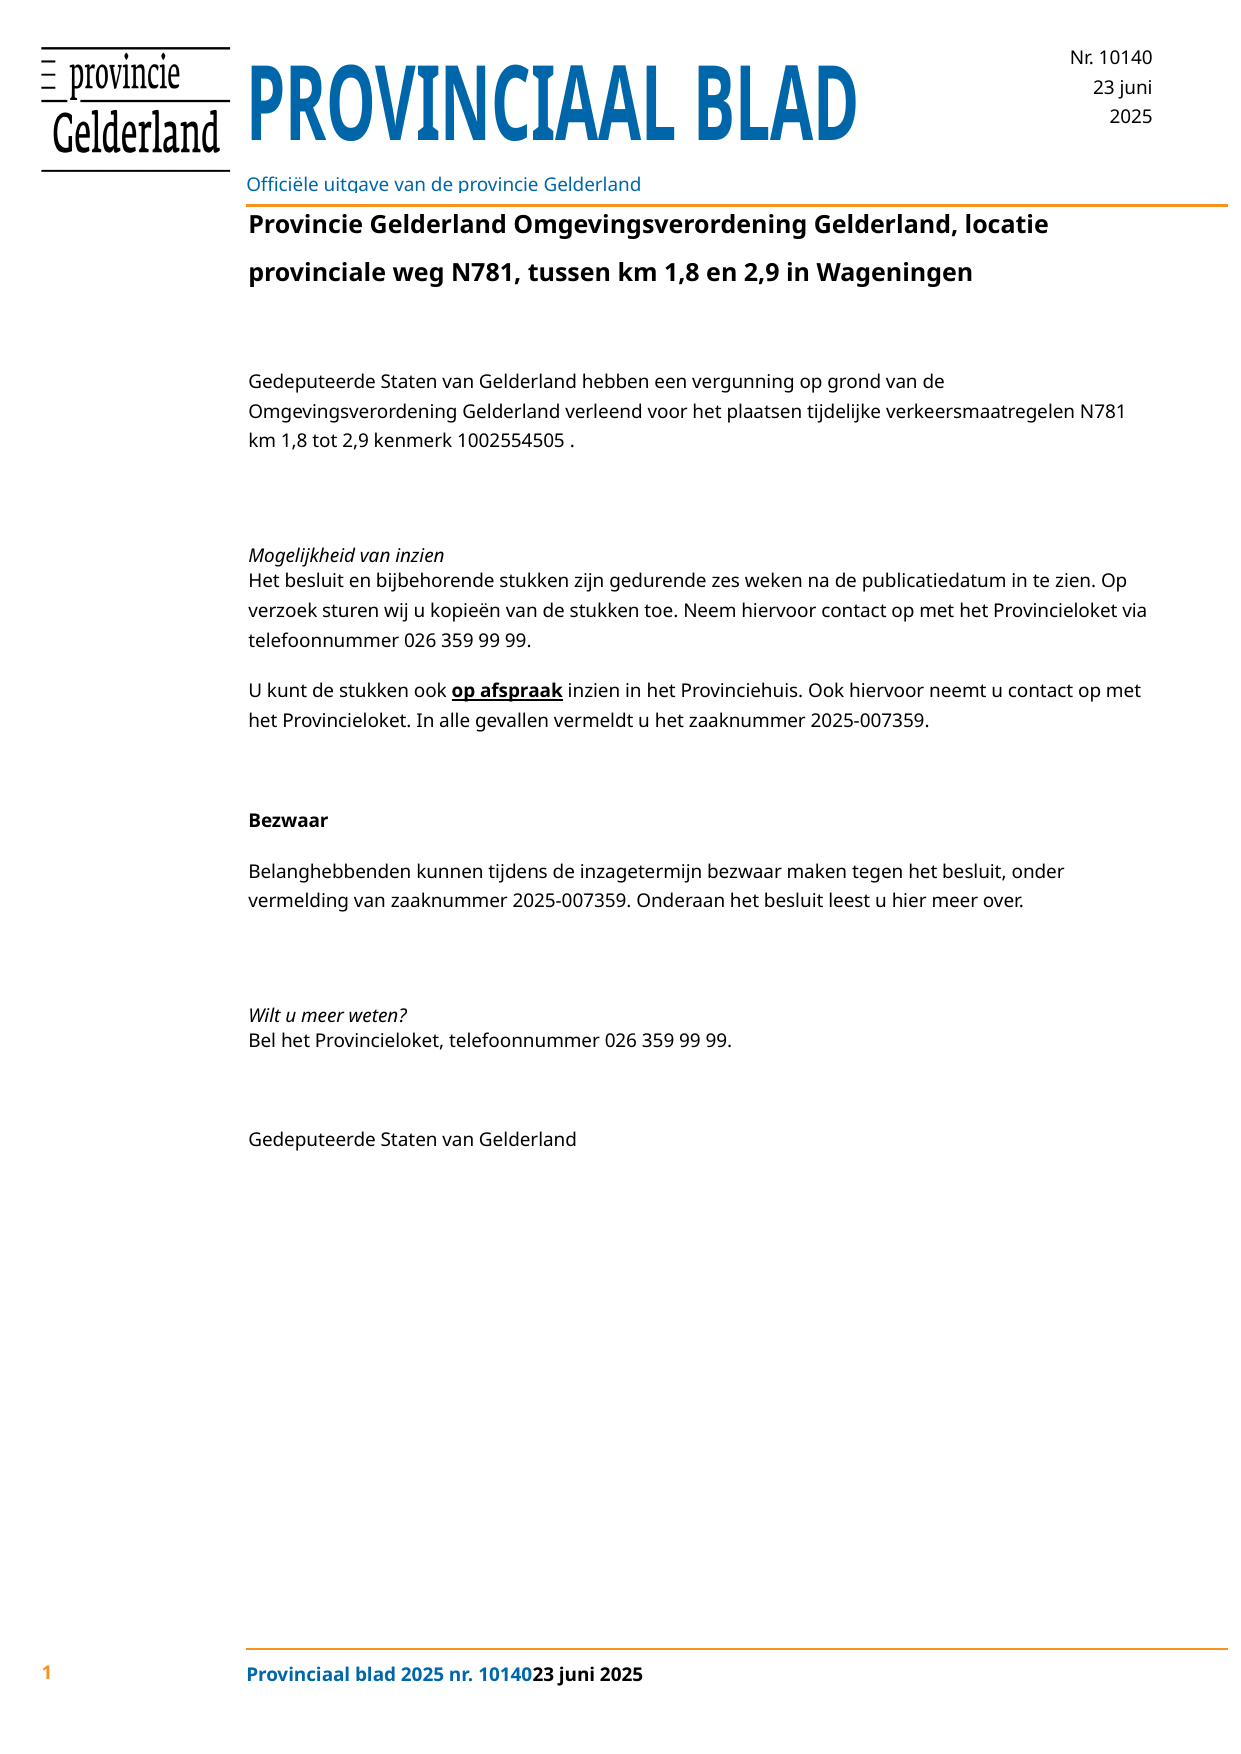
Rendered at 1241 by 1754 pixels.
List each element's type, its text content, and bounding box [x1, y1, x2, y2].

text Belanghebbenden kunnen tijdens de inzagetermijn bezwaar maken tegen het besluit, onder vermelding van zaaknummer 2025-007359. Onderaan het besluit leest u hier meer over. [248, 858, 1152, 913]
text Gedeputeerde Staten van Gelderland hebben een vergunning op grond van de Omgevingsverordening Gelderland verleend voor het plaatsen tijdelijke verkeersmaatregelen N781 km 1,8 tot 2,9 kenmerk 1002554505 . [248, 368, 1152, 453]
text Bezwaar [248, 808, 1152, 833]
text Provincie Gelderland Omgevingsverordening Gelderland, locatie provinciale weg N781, tussen km 1,8 en 2,9 in Wageningen [248, 207, 1152, 288]
text Mogelijkheid van inzien [248, 542, 1152, 568]
text Wilt u meer weten? [248, 1002, 1152, 1028]
text Het besluit en bijbehorende stukken zijn gedurende zes weken na de publicatiedatum in te zien. Op verzoek sturen wij u kopieën van de stukken toe. Neem hiervoor contact op met het Provincieloket via telefoonnummer 026 359 99 99. [248, 568, 1152, 652]
picture [41, 47, 231, 172]
text U kunt de stukken ook op afspraak inzien in het Provinciehuis. Ook hiervoor neemt u contact op met het Provincieloket. In alle gevallen vermeldt u het zaaknummer 2025-007359. [248, 677, 1152, 732]
text Bel het Provincieloket, telefoonnummer 026 359 99 99. [248, 1028, 1152, 1053]
text Gedeputeerde Staten van Gelderland [248, 1126, 1152, 1152]
